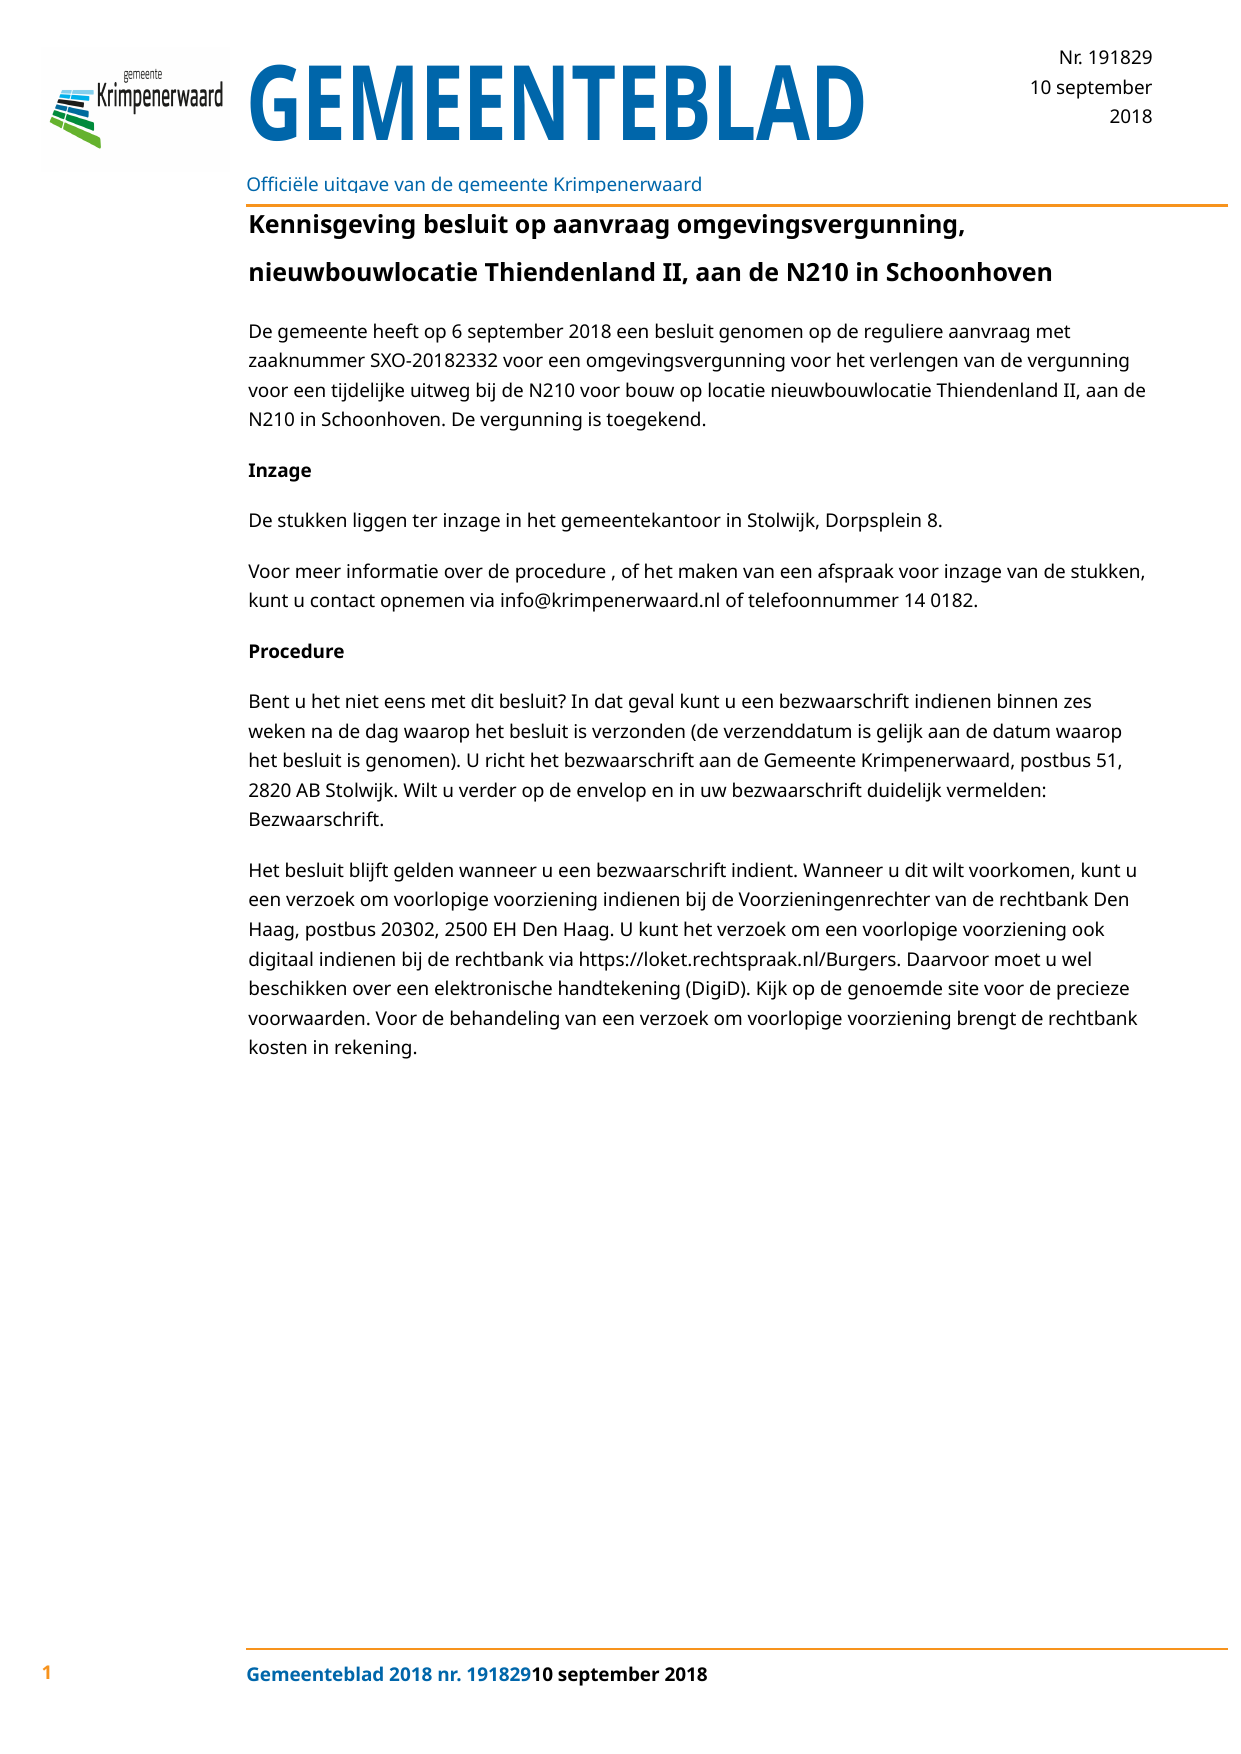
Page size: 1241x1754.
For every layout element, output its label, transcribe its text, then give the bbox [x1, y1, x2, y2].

text Voor meer informatie over de procedure , of het maken van een afspraak voor inzage van de stukken, kunt u contact opnemen via info@krimpenerwaard.nl of telefoonnummer 14 0182. [248, 558, 1152, 613]
text Procedure [248, 638, 1152, 664]
text Het besluit blijft gelden wanneer u een bezwaarschrift indient. Wanneer u dit wilt voorkomen, kunt u een verzoek om voorlopige voorziening indienen bij de Voorzieningenrechter van de rechtbank Den Haag, postbus 20302, 2500 EH Den Haag. U kunt het verzoek om een voorlopige voorziening ook digitaal indienen bij de rechtbank via https://loket.rechtspraak.nl/Burgers. Daarvoor moet u wel beschikken over een elektronische handtekening (DigiD). Kijk op de genoemde site voor de precieze voorwaarden. Voor de behandeling van een verzoek om voorlopige voorziening brengt de rechtbank kosten in rekening. [248, 857, 1152, 1060]
text Kennisgeving besluit op aanvraag omgevingsvergunning, nieuwbouwlocatie Thiendenland II, aan de N210 in Schoonhoven [248, 207, 1152, 288]
text De gemeente heeft op 6 september 2018 een besluit genomen op de reguliere aanvraag met zaaknummer SXO-20182332 voor een omgevingsvergunning voor het verlengen van de vergunning voor een tijdelijke uitweg bij de N210 voor bouw op locatie nieuwbouwlocatie Thiendenland II, aan de N210 in Schoonhoven. De vergunning is toegekend. [248, 318, 1152, 432]
text Inzage [248, 457, 1152, 483]
text De stukken liggen ter inzage in het gemeentekantoor in Stolwijk, Dorpsplein 8. [248, 507, 1152, 533]
picture [41, 47, 231, 172]
text Bent u het niet eens met dit besluit? In dat geval kunt u een bezwaarschrift indienen binnen zes weken na de dag waarop het besluit is verzonden (de verzenddatum is gelijk aan de datum waarop het besluit is genomen). U richt het bezwaarschrift aan de Gemeente Krimpenerwaard, postbus 51, 2820 AB Stolwijk. Wilt u verder op de envelop en in uw bezwaarschrift duidelijk vermelden: Bezwaarschrift. [248, 688, 1152, 832]
